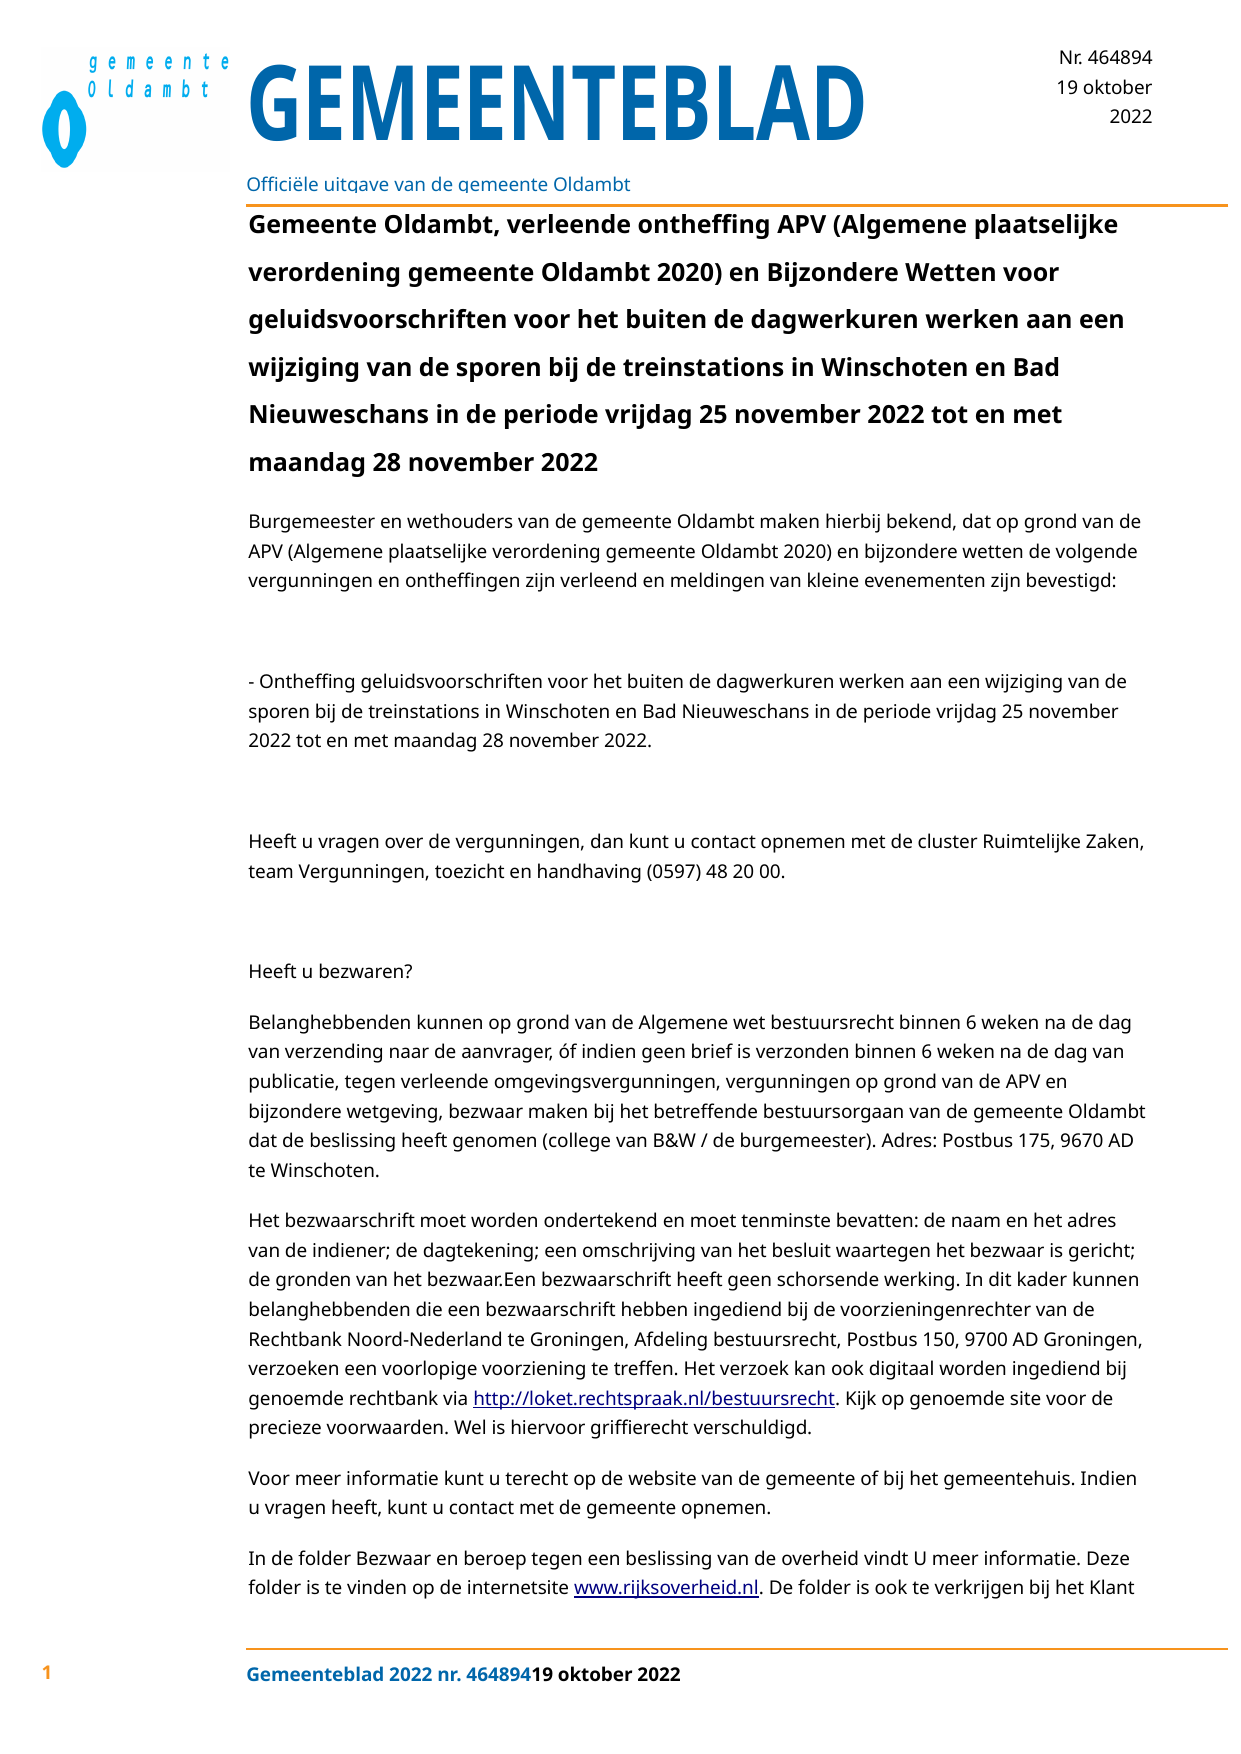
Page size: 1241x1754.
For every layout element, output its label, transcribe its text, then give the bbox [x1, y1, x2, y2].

text Heeft u vragen over de vergunningen, dan kunt u contact opnemen met de cluster Ruimtelijke Zaken, team Vergunningen, toezicht en handhaving (0597) 48 20 00. [248, 828, 1152, 884]
text Voor meer informatie kunt u terecht op de website van de gemeente of bij het gemeentehuis. Indien u vragen heeft, kunt u contact met de gemeente opnemen. [248, 1465, 1152, 1520]
text Het bezwaarschrift moet worden ondertekend en moet tenminste bevatten: de naam en het adres van de indiener; de dagtekening; een omschrijving van het besluit waartegen het bezwaar is gericht; de gronden van het bezwaar.Een bezwaarschrift heeft geen schorsende werking. In dit kader kunnen belanghebbenden die een bezwaarschrift hebben ingediend bij de voorzieningenrechter van de Rechtbank Noord-Nederland te Groningen, Afdeling bestuursrecht, Postbus 150, 9700 AD Groningen, verzoeken een voorlopige voorziening te treffen. Het verzoek kan ook digitaal worden ingediend bij genoemde rechtbank via http://loket.rechtspraak.nl/bestuursrecht. Kijk op genoemde site voor de precieze voorwaarden. Wel is hiervoor griffierecht verschuldigd. [248, 1207, 1152, 1440]
text Belanghebbenden kunnen op grond van de Algemene wet bestuursrecht binnen 6 weken na de dag van verzending naar de aanvrager, óf indien geen brief is verzonden binnen 6 weken na de dag van publicatie, tegen verleende omgevingsvergunningen, vergunningen op grond van de APV en bijzondere wetgeving, bezwaar maken bij het betreffende bestuursorgaan van de gemeente Oldambt dat de beslissing heeft genomen (college van B&W / de burgemeester). Adres: Postbus 175, 9670 AD te Winschoten. [248, 1009, 1152, 1183]
picture [41, 47, 231, 172]
text Heeft u bezwaren? [248, 959, 1152, 984]
text Gemeente Oldambt, verleende ontheffing APV (Algemene plaatselijke verordening gemeente Oldambt 2020) en Bijzondere Wetten voor geluidsvoorschriften voor het buiten de dagwerkuren werken aan een wijziging van de sporen bij de treinstations in Winschoten en Bad Nieuweschans in de periode vrijdag 25 november 2022 tot en met maandag 28 november 2022 [248, 207, 1152, 479]
text In de folder Bezwaar en beroep tegen een beslissing van de overheid vindt U meer informatie. Deze folder is te vinden op de internetsite www.rijksoverheid.nl. De folder is ook te verkrijgen bij het Klant [248, 1545, 1152, 1600]
text - Ontheffing geluidsvoorschriften voor het buiten de dagwerkuren werken aan een wijziging van de sporen bij de treinstations in Winschoten en Bad Nieuweschans in de periode vrijdag 25 november 2022 tot en met maandag 28 november 2022. [248, 668, 1152, 753]
text Burgemeester en wethouders van de gemeente Oldambt maken hierbij bekend, dat op grond van de APV (Algemene plaatselijke verordening gemeente Oldambt 2020) en bijzondere wetten de volgende vergunningen en ontheffingen zijn verleend en meldingen van kleine evenementen zijn bevestigd: [248, 508, 1152, 593]
